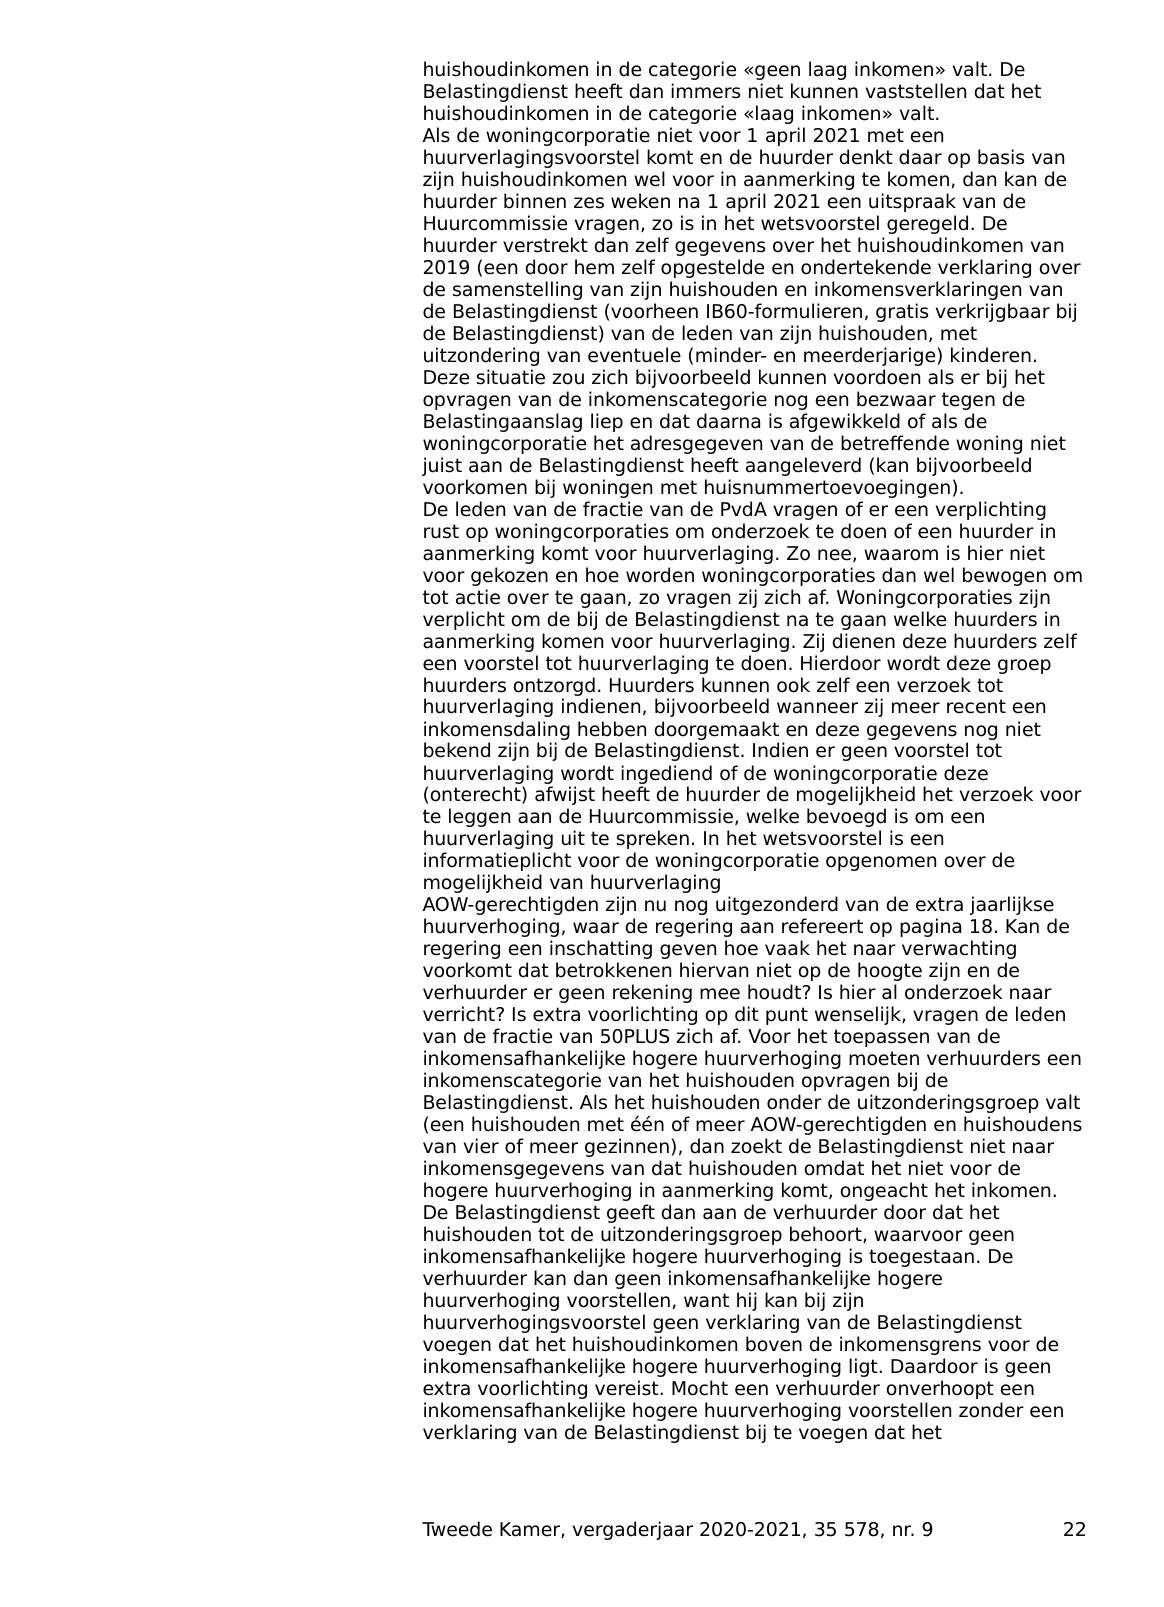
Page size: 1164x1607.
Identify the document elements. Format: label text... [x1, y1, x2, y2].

text AOW-gerechtigden zijn nu nog uitgezonderd van de extra jaarlijkse huurverhoging, waar de regering aan refereert op pagina 18. Kan de regering een inschatting geven hoe vaak het naar verwachting voorkomt dat betrokkenen hiervan niet op de hoogte zijn en de verhuurder er geen rekening mee houdt? Is hier al onderzoek naar verricht? Is extra voorlichting op dit punt wenselijk, vragen de leden van de fractie van 50PLUS zich af. Voor het toepassen van de inkomensafhankelijke hogere huurverhoging moeten verhuurders een inkomenscategorie van het huishouden opvragen bij de Belastingdienst. Als het huishouden onder de uitzonderingsgroep valt (een huishouden met één of meer AOW-gerechtigden en huishoudens van vier of meer gezinnen), dan zoekt de Belastingdienst niet naar inkomensgegevens van dat huishouden omdat het niet voor de hogere huurverhoging in aanmerking komt, ongeacht het inkomen. De Belastingdienst geeft dan aan de verhuurder door dat het huishouden tot de uitzonderingsgroep behoort, waarvoor geen inkomensafhankelijke hogere huurverhoging is toegestaan. De verhuurder kan dan geen inkomensafhankelijke hogere huurverhoging voorstellen, want hij kan bij zijn huurverhogingsvoorstel geen verklaring van de Belastingdienst voegen dat het huishoudinkomen boven de inkomensgrens voor de inkomensafhankelijke hogere huurverhoging ligt. Daardoor is geen extra voorlichting vereist. Mocht een verhuurder onverhoopt een inkomensafhankelijke hogere huurverhoging voorstellen zonder een verklaring van de Belastingdienst bij te voegen dat het [422, 894, 1087, 1444]
text Als de woningcorporatie niet voor 1 april 2021 met een huurverlagingsvoorstel komt en de huurder denkt daar op basis van zijn huishoudinkomen wel voor in aanmerking te komen, dan kan de huurder binnen zes weken na 1 april 2021 een uitspraak van de Huurcommissie vragen, zo is in het wetsvoorstel geregeld. De huurder verstrekt dan zelf gegevens over het huishoudinkomen van 2019 (een door hem zelf opgestelde en ondertekende verklaring over de samenstelling van zijn huishouden en inkomensverklaringen van de Belastingdienst (voorheen IB60-formulieren, gratis verkrijgbaar bij de Belastingdienst) van de leden van zijn huishouden, met uitzondering van eventuele (minder- en meerderjarige) kinderen. Deze situatie zou zich bijvoorbeeld kunnen voordoen als er bij het opvragen van de inkomenscategorie nog een bezwaar tegen de Belastingaanslag liep en dat daarna is afgewikkeld of als de woningcorporatie het adresgegeven van de betreffende woning niet juist aan de Belastingdienst heeft aangeleverd (kan bijvoorbeeld voorkomen bij woningen met huisnummertoevoegingen). [422, 125, 1087, 499]
text huishoudinkomen in de categorie «geen laag inkomen» valt. De Belastingdienst heeft dan immers niet kunnen vaststellen dat het huishoudinkomen in de categorie «laag inkomen» valt. [422, 59, 1087, 125]
text De leden van de fractie van de PvdA vragen of er een verplichting rust op woningcorporaties om onderzoek te doen of een huurder in aanmerking komt voor huurverlaging. Zo nee, waarom is hier niet voor gekozen en hoe worden woningcorporaties dan wel bewogen om tot actie over te gaan, zo vragen zij zich af. Woningcorporaties zijn verplicht om de bij de Belastingdienst na te gaan welke huurders in aanmerking komen voor huurverlaging. Zij dienen deze huurders zelf een voorstel tot huurverlaging te doen. Hierdoor wordt deze groep huurders ontzorgd. Huurders kunnen ook zelf een verzoek tot huurverlaging indienen, bijvoorbeeld wanneer zij meer recent een inkomensdaling hebben doorgemaakt en deze gegevens nog niet bekend zijn bij de Belastingdienst. Indien er geen voorstel tot huurverlaging wordt ingediend of de woningcorporatie deze (onterecht) afwijst heeft de huurder de mogelijkheid het verzoek voor te leggen aan de Huurcommissie, welke bevoegd is om een huurverlaging uit te spreken. In het wetsvoorstel is een informatieplicht voor de woningcorporatie opgenomen over de mogelijkheid van huurverlaging [422, 499, 1087, 894]
